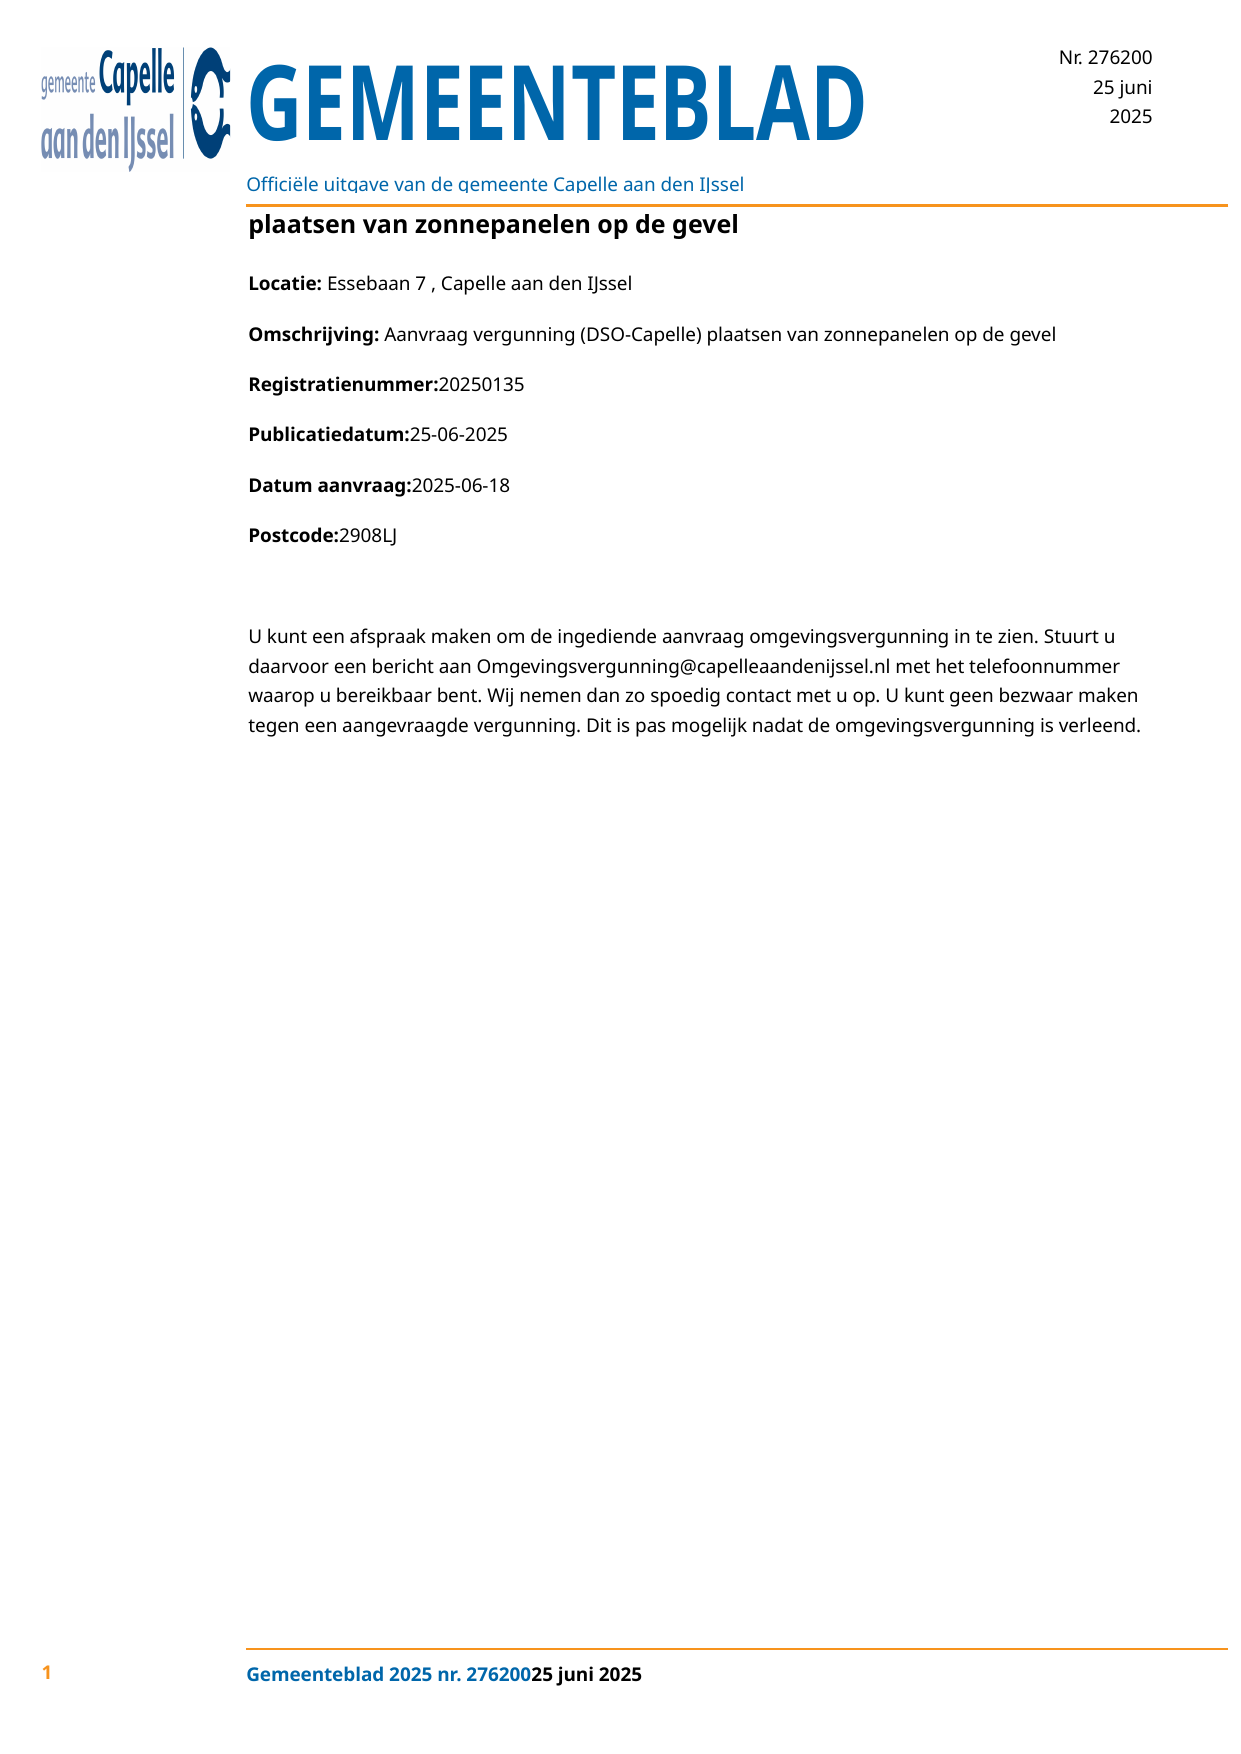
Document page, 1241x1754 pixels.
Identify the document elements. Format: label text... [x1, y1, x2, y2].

text Postcode:2908LJ [248, 522, 1152, 548]
text U kunt een afspraak maken om de ingediende aanvraag omgevingsvergunning in te zien. Stuurt u daarvoor een bericht aan Omgevingsvergunning@capelleaandenijssel.nl met het telefoonnummer waarop u bereikbaar bent. Wij nemen dan zo spoedig contact met u op. U kunt geen bezwaar maken tegen een aangevraagde vergunning. Dit is pas mogelijk nadat de omgevingsvergunning is verleend. [248, 623, 1152, 738]
text Omschrijving: Aanvraag vergunning (DSO-Capelle) plaatsen van zonnepanelen op de gevel [248, 321, 1152, 346]
text Locatie: Essebaan 7 , Capelle aan den IJssel [248, 270, 1152, 296]
text plaatsen van zonnepanelen op de gevel [248, 207, 1152, 241]
picture [41, 47, 231, 172]
text Datum aanvraag:2025-06-18 [248, 472, 1152, 498]
text Publicatiedatum:25-06-2025 [248, 422, 1152, 447]
text Registratienummer:20250135 [248, 371, 1152, 397]
